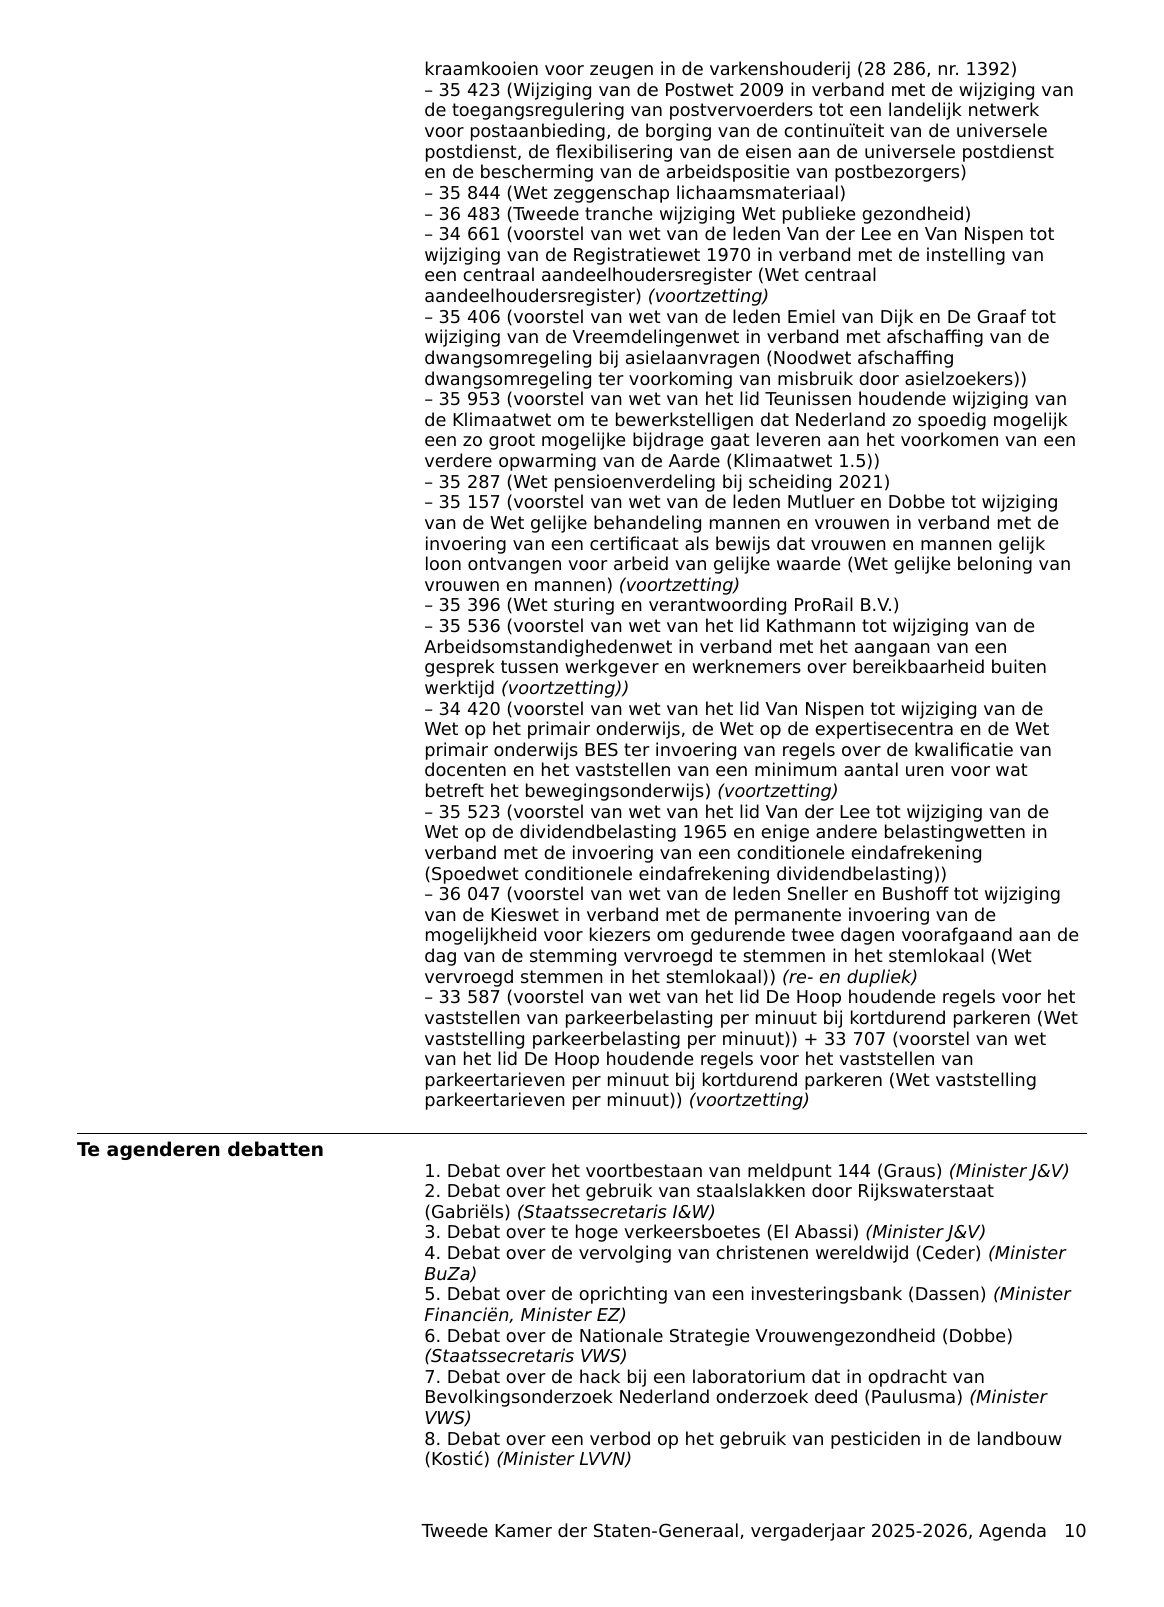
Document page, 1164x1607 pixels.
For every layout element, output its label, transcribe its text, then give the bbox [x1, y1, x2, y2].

table_cell [77, 616, 401, 698]
table_cell – 34 420 (voorstel van wet van het lid Van Nispen tot wijziging van de Wet op het primair onderwijs, de Wet op de expertisecentra en de Wet primair onderwijs BES ter invoering van regels over de kwalificatie van docenten en het vaststellen van een minimum aantal uren voor wat betreft het bewegingsonderwijs) (voortzetting) [418, 699, 1087, 802]
table_cell [77, 204, 401, 224]
table_cell – 36 483 (Tweede tranche wijziging Wet publieke gezondheid) [418, 204, 1087, 224]
table_cell kraamkooien voor zeugen in de varkenshouderij (28 286, nr. 1392) [418, 59, 1087, 80]
table_cell [77, 987, 401, 1111]
table_cell [77, 595, 401, 616]
table_cell 4. Debat over de vervolging van christenen wereldwijd (Ceder) (Minister BuZa) [418, 1243, 1087, 1284]
table_header [418, 1134, 1087, 1161]
table_cell [401, 1181, 418, 1222]
table_cell – 36 047 (voorstel van wet van de leden Sneller en Bushoff tot wijziging van de Kieswet in verband met de permanente invoering van de mogelijkheid voor kiezers om gedurende twee dagen voorafgaand aan de dag van de stemming vervroegd te stemmen in het stemlokaal (Wet vervroegd stemmen in het stemlokaal)) (re- en dupliek) [418, 884, 1087, 987]
table_cell [77, 699, 401, 802]
table_cell – 35 523 (voorstel van wet van het lid Van der Lee tot wijziging van de Wet op de dividendbelasting 1965 en enige andere belastingwetten in verband met de invoering van een conditionele eindafrekening (Spoedwet conditionele eindafrekening dividendbelasting)) [418, 802, 1087, 884]
table_cell [77, 1367, 401, 1429]
table_cell [401, 204, 418, 224]
table_cell [401, 1284, 418, 1326]
table_cell – 35 953 (voorstel van wet van het lid Teunissen houdende wijziging van de Klimaatwet om te bewerkstelligen dat Nederland zo spoedig mogelijk een zo groot mogelijke bijdrage gaat leveren aan het voorkomen van een verdere opwarming van de Aarde (Klimaatwet 1.5)) [418, 389, 1087, 472]
table_cell [401, 595, 418, 616]
table_cell – 33 587 (voorstel van wet van het lid De Hoop houdende regels voor het vaststellen van parkeerbelasting per minuut bij kortdurend parkeren (Wet vaststelling parkeerbelasting per minuut)) + 33 707 (voorstel van wet van het lid De Hoop houdende regels voor het vaststellen van parkeertarieven per minuut bij kortdurend parkeren (Wet vaststelling parkeertarieven per minuut)) (voortzetting) [418, 987, 1087, 1111]
table_cell [401, 183, 418, 203]
table_cell [77, 59, 401, 80]
table_cell – 35 406 (voorstel van wet van de leden Emiel van Dijk en De Graaf tot wijziging van de Vreemdelingenwet in verband met afschaffing van de dwangsomregeling bij asielaanvragen (Noodwet afschaffing dwangsomregeling ter voorkoming van misbruik door asielzoekers)) [418, 307, 1087, 389]
table_cell [401, 389, 418, 472]
table_cell 5. Debat over de oprichting van een investeringsbank (Dassen) (Minister Financiën, Minister EZ) [418, 1284, 1087, 1326]
table_cell [401, 1161, 418, 1181]
table_cell – 35 536 (voorstel van wet van het lid Kathmann tot wijziging van de Arbeidsomstandighedenwet in verband met het aangaan van een gesprek tussen werkgever en werknemers over bereikbaarheid buiten werktijd (voortzetting)) [418, 616, 1087, 698]
table_cell 2. Debat over het gebruik van staalslakken door Rijkswaterstaat (Gabriëls) (Staatssecretaris I&W) [418, 1181, 1087, 1222]
table_cell [77, 492, 401, 595]
table_cell [401, 472, 418, 492]
table_cell [77, 1223, 401, 1243]
table_cell [401, 59, 418, 80]
table_cell [77, 389, 401, 472]
table_cell [77, 1326, 401, 1367]
table_cell 8. Debat over een verbod op het gebruik van pesticiden in de landbouw (Kostić) (Minister LVVN) [418, 1429, 1087, 1470]
table_cell – 35 287 (Wet pensioenverdeling bij scheiding 2021) [418, 472, 1087, 492]
table_cell – 35 396 (Wet sturing en verantwoording ProRail B.V.) [418, 595, 1087, 616]
table_cell [401, 492, 418, 595]
table_cell [401, 616, 418, 698]
table_cell [77, 802, 401, 884]
table_header Te agenderen debatten [77, 1134, 401, 1161]
table_cell [77, 1181, 401, 1222]
table_cell [77, 224, 401, 307]
table_cell [77, 472, 401, 492]
table_cell [401, 699, 418, 802]
table_cell [401, 987, 418, 1111]
table_cell [401, 307, 418, 389]
table_cell – 34 661 (voorstel van wet van de leden Van der Lee en Van Nispen tot wijziging van de Registratiewet 1970 in verband met de instelling van een centraal aandeelhoudersregister (Wet centraal aandeelhoudersregister) (voortzetting) [418, 224, 1087, 307]
table_cell 3. Debat over te hoge verkeersboetes (El Abassi) (Minister J&V) [418, 1223, 1087, 1243]
table_cell – 35 157 (voorstel van wet van de leden Mutluer en Dobbe tot wijziging van de Wet gelijke behandeling mannen en vrouwen in verband met de invoering van een certificaat als bewijs dat vrouwen en mannen gelijk loon ontvangen voor arbeid van gelijke waarde (Wet gelijke beloning van vrouwen en mannen) (voortzetting) [418, 492, 1087, 595]
table_cell [401, 1367, 418, 1429]
table_cell [401, 80, 418, 183]
table_cell – 35 423 (Wijziging van de Postwet 2009 in verband met de wijziging van de toegangsregulering van postvervoerders tot een landelijk netwerk voor postaanbieding, de borging van de continuïteit van de universele postdienst, de flexibilisering van de eisen aan de universele postdienst en de bescherming van de arbeidspositie van postbezorgers) [418, 80, 1087, 183]
table_cell [77, 1243, 401, 1284]
table_cell [401, 1326, 418, 1367]
table_cell 1. Debat over het voortbestaan van meldpunt 144 (Graus) (Minister J&V) [418, 1161, 1087, 1181]
table_cell [401, 884, 418, 987]
table_cell [401, 224, 418, 307]
table_cell [77, 183, 401, 203]
table_cell [77, 307, 401, 389]
table_cell [77, 1429, 401, 1470]
table_cell [77, 884, 401, 987]
table_cell [77, 1161, 401, 1181]
table_header [401, 1134, 418, 1161]
table_cell 6. Debat over de Nationale Strategie Vrouwengezondheid (Dobbe) (Staatssecretaris VWS) [418, 1326, 1087, 1367]
table_cell 7. Debat over de hack bij een laboratorium dat in opdracht van Bevolkingsonderzoek Nederland onderzoek deed (Paulusma) (Minister VWS) [418, 1367, 1087, 1429]
table_cell [401, 1223, 418, 1243]
table_cell [401, 1429, 418, 1470]
table_cell [401, 1243, 418, 1284]
table_cell [77, 1284, 401, 1326]
table_cell – 35 844 (Wet zeggenschap lichaamsmateriaal) [418, 183, 1087, 203]
table_cell [401, 802, 418, 884]
table_cell [77, 80, 401, 183]
